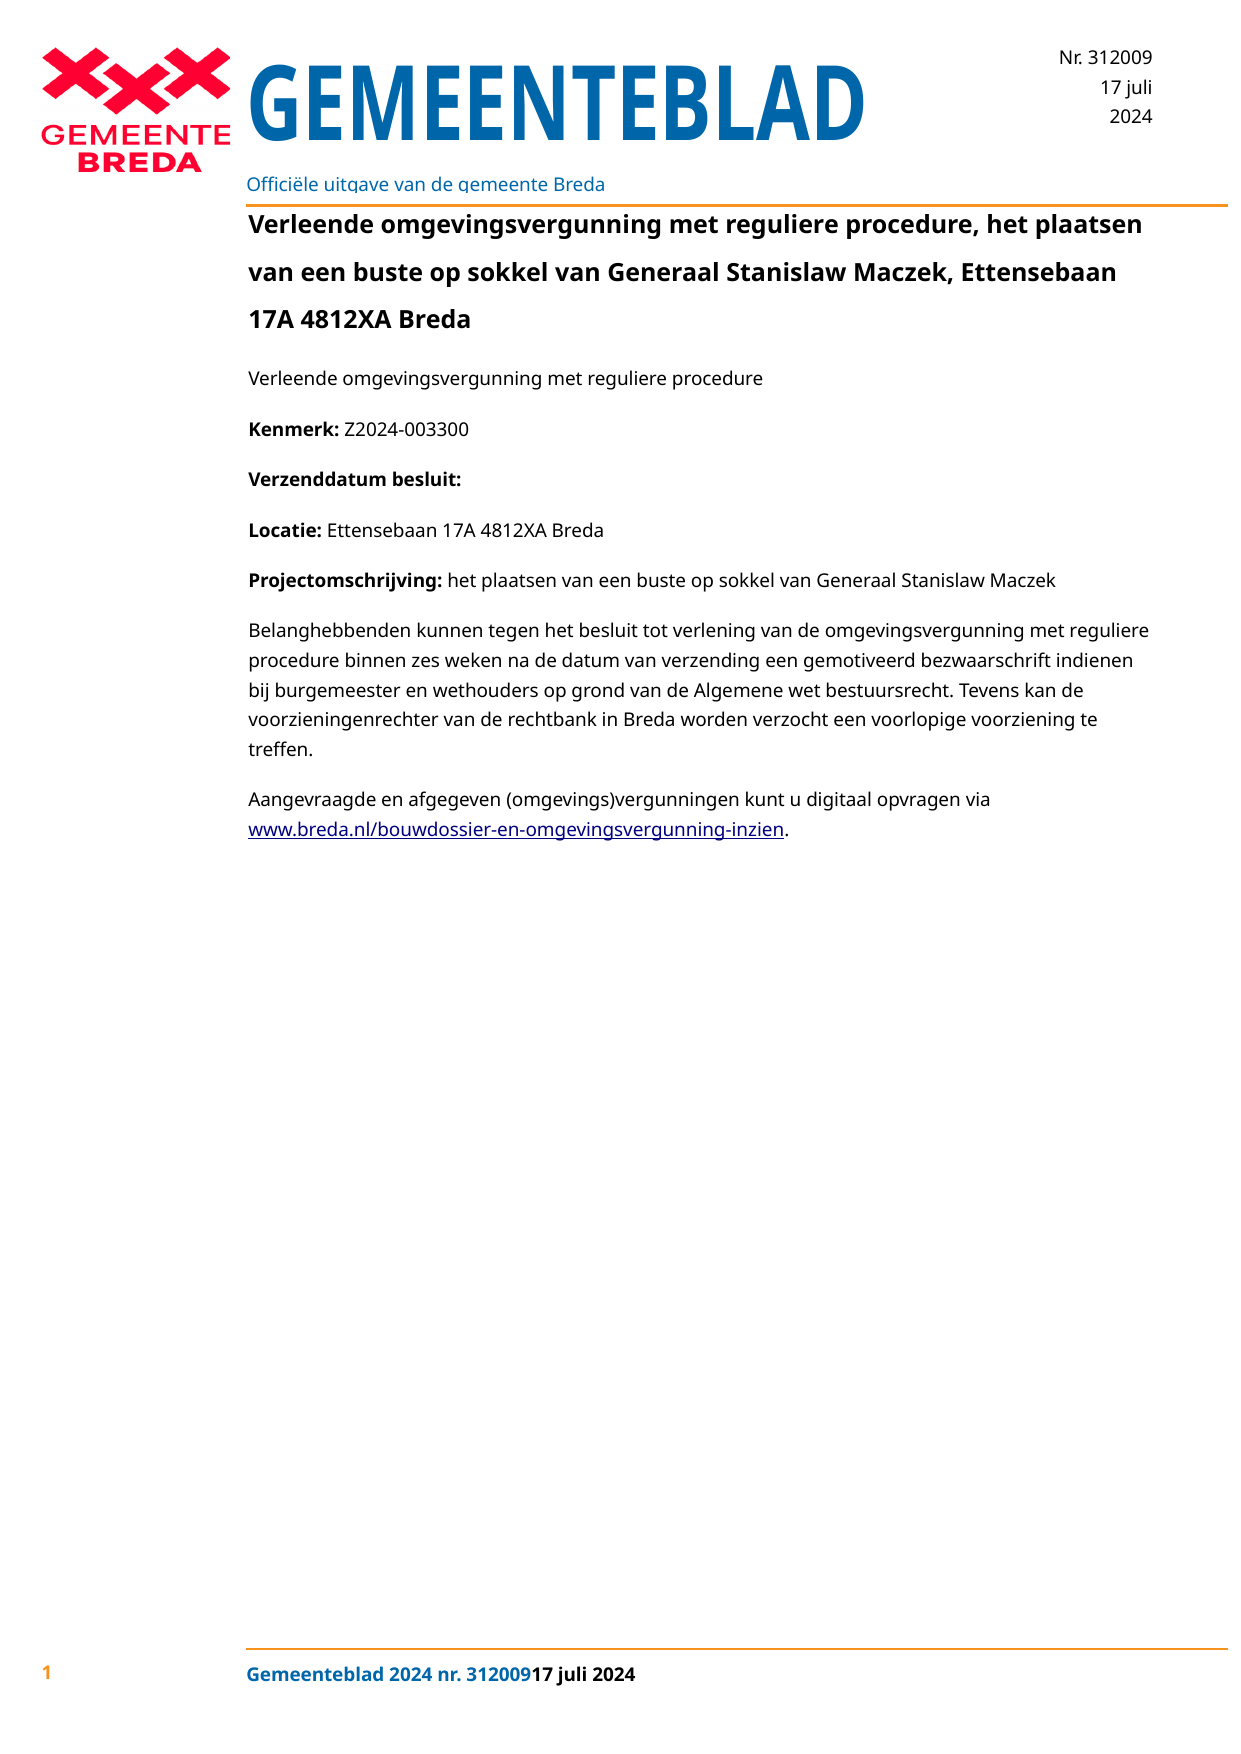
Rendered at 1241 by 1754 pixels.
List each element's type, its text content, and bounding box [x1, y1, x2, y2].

text Verzenddatum besluit: [248, 466, 1152, 492]
text Locatie: Ettensebaan 17A 4812XA Breda [248, 517, 1152, 542]
text Verleende omgevingsvergunning met reguliere procedure [248, 366, 1152, 391]
text Aangevraagde en afgegeven (omgevings)vergunningen kunt u digitaal opvragen via www.breda.nl/bouwdossier-en-omgevingsvergunning-inzien. [248, 786, 1152, 842]
text Belanghebbenden kunnen tegen het besluit tot verlening van de omgevingsvergunning met reguliere procedure binnen zes weken na de datum van verzending een gemotiveerd bezwaarschrift indienen bij burgemeester en wethouders op grond van de Algemene wet bestuursrecht. Tevens kan de voorzieningenrechter van de rechtbank in Breda worden verzocht een voorlopige voorziening te treffen. [248, 618, 1152, 762]
text Kenmerk: Z2024-003300 [248, 416, 1152, 442]
text Projectomschrijving: het plaatsen van een buste op sokkel van Generaal Stanislaw Maczek [248, 567, 1152, 593]
text Verleende omgevingsvergunning met reguliere procedure, het plaatsen van een buste op sokkel van Generaal Stanislaw Maczek, Ettensebaan 17A 4812XA Breda [248, 207, 1152, 336]
picture [41, 47, 231, 172]
